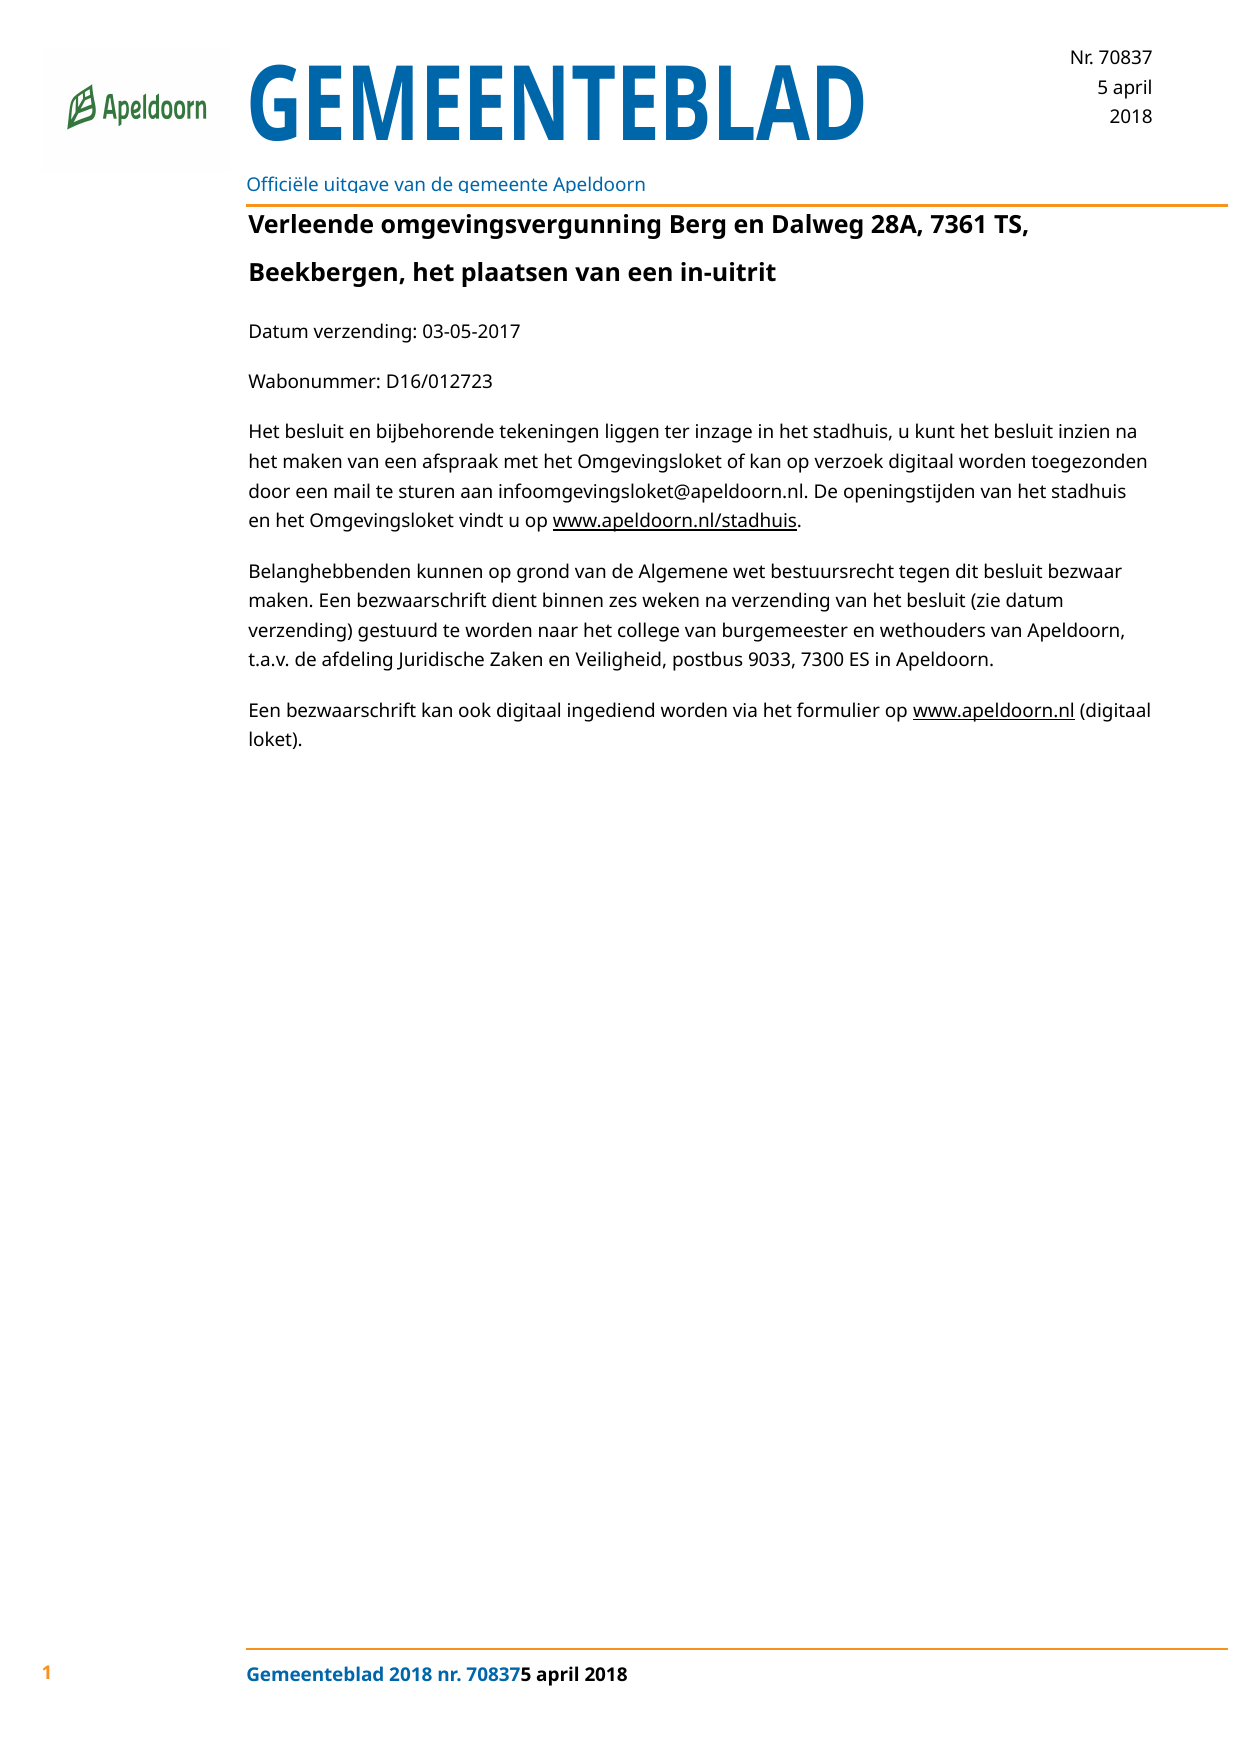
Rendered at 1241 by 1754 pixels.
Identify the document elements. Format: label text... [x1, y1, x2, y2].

text Een bezwaarschrift kan ook digitaal ingediend worden via het formulier op www.apeldoorn.nl (digitaal loket). [248, 697, 1152, 752]
text Het besluit en bijbehorende tekeningen liggen ter inzage in het stadhuis, u kunt het besluit inzien na het maken van een afspraak met het Omgevingsloket of kan op verzoek digitaal worden toegezonden door een mail te sturen aan infoomgevingsloket@apeldoorn.nl. De openingstijden van het stadhuis en het Omgevingsloket vindt u op www.apeldoorn.nl/stadhuis. [248, 419, 1152, 533]
text Datum verzending: 03-05-2017 [248, 318, 1152, 344]
picture [41, 47, 231, 172]
text Wabonummer: D16/012723 [248, 368, 1152, 394]
text Verleende omgevingsvergunning Berg en Dalweg 28A, 7361 TS, Beekbergen, het plaatsen van een in-uitrit [248, 207, 1152, 288]
text Belanghebbenden kunnen op grond van de Algemene wet bestuursrecht tegen dit besluit bezwaar maken. Een bezwaarschrift dient binnen zes weken na verzending van het besluit (zie datum verzending) gestuurd te worden naar het college van burgemeester en wethouders van Apeldoorn, t.a.v. de afdeling Juridische Zaken en Veiligheid, postbus 9033, 7300 ES in Apeldoorn. [248, 558, 1152, 672]
